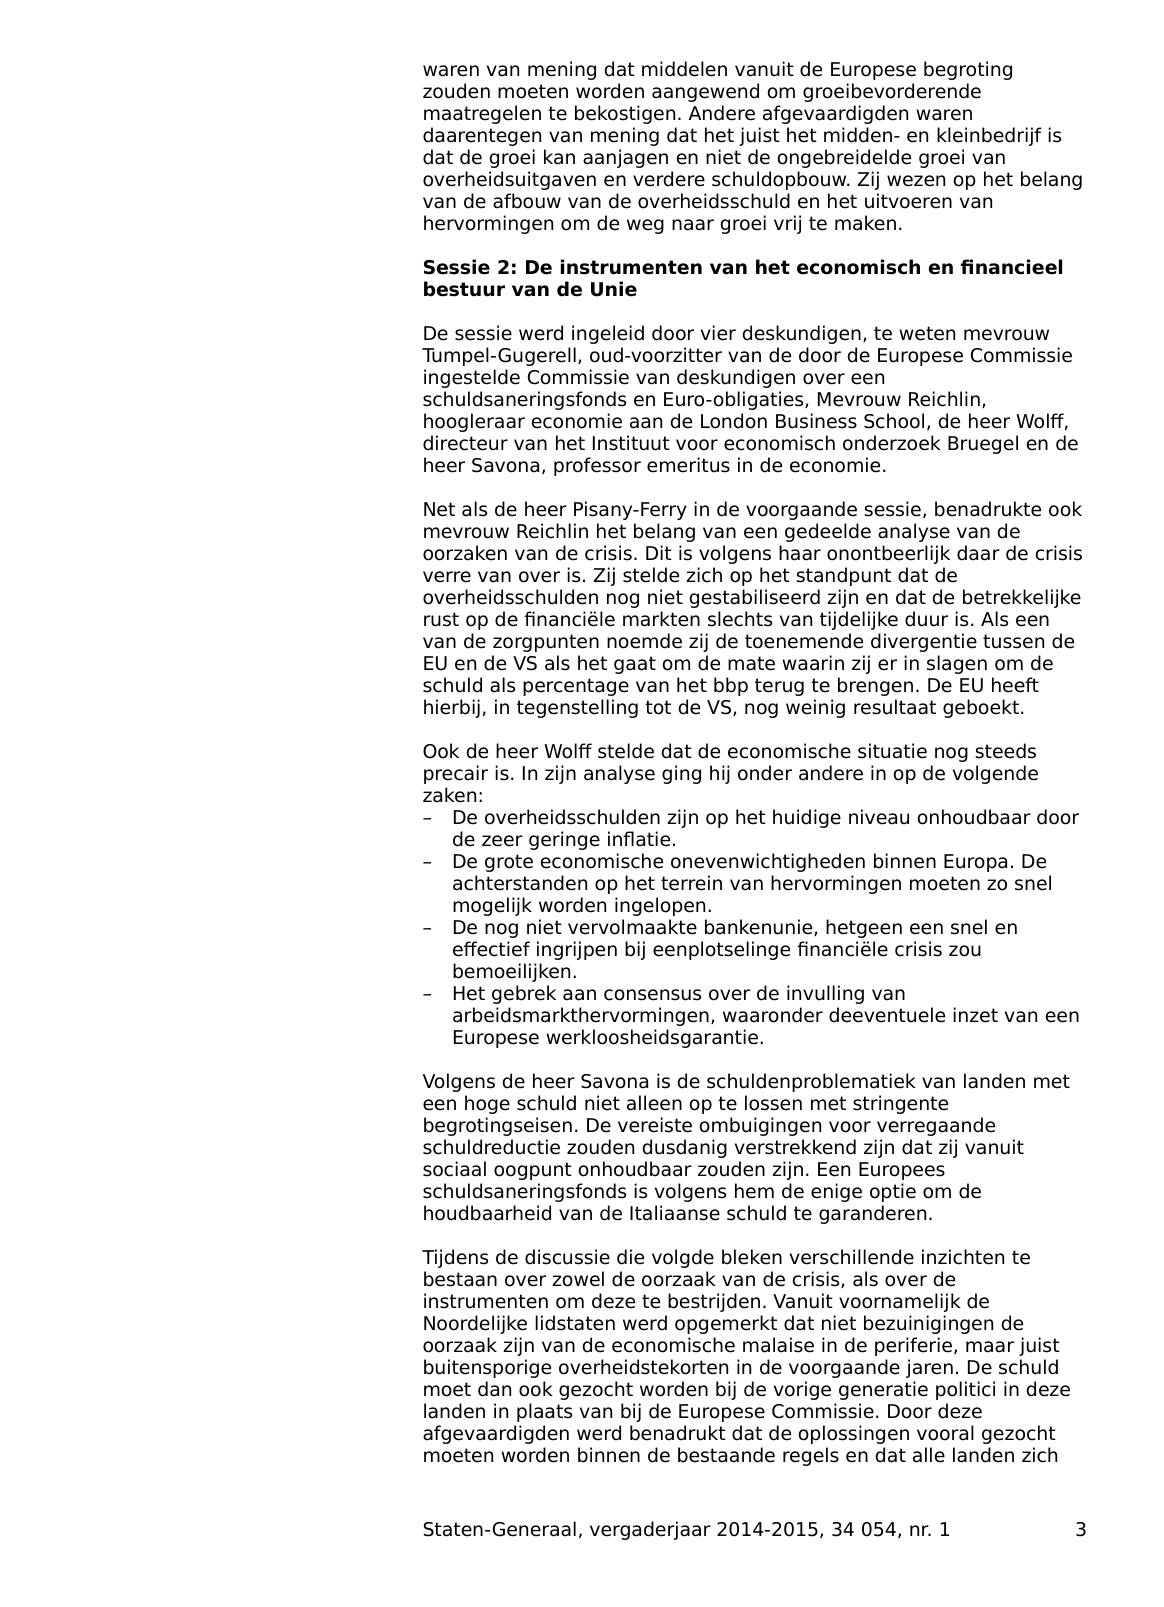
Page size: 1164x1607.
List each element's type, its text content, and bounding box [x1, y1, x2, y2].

text – De overheidsschulden zijn op het huidige niveau onhoudbaar door de zeer geringe inflatie. [422, 807, 1087, 851]
text Net als de heer Pisany-Ferry in de voorgaande sessie, benadrukte ook mevrouw Reichlin het belang van een gedeelde analyse van de oorzaken van de crisis. Dit is volgens haar onontbeerlijk daar de crisis verre van over is. Zij stelde zich op het standpunt dat de overheidsschulden nog niet gestabiliseerd zijn en dat de betrekkelijke rust op de financiële markten slechts van tijdelijke duur is. Als een van de zorgpunten noemde zij de toenemende divergentie tussen de EU en de VS als het gaat om de mate waarin zij er in slagen om de schuld als percentage van het bbp terug te brengen. De EU heeft hierbij, in tegenstelling tot de VS, nog weinig resultaat geboekt. [422, 499, 1087, 719]
text – De grote economische onevenwichtigheden binnen Europa. De achterstanden op het terrein van hervormingen moeten zo snel mogelijk worden ingelopen. [422, 851, 1087, 917]
text Volgens de heer Savona is de schuldenproblematiek van landen met een hoge schuld niet alleen op te lossen met stringente begrotingseisen. De vereiste ombuigingen voor verregaande schuldreductie zouden dusdanig verstrekkend zijn dat zij vanuit sociaal oogpunt onhoudbaar zouden zijn. Een Europees schuldsaneringsfonds is volgens hem de enige optie om de houdbaarheid van de Italiaanse schuld te garanderen. [422, 1071, 1087, 1225]
text De sessie werd ingeleid door vier deskundigen, te weten mevrouw Tumpel-Gugerell, oud-voorzitter van de door de Europese Commissie ingestelde Commissie van deskundigen over een schuldsaneringsfonds en Euro-obligaties, Mevrouw Reichlin, hoogleraar economie aan de London Business School, de heer Wolff, directeur van het Instituut voor economisch onderzoek Bruegel en de heer Savona, professor emeritus in de economie. [422, 323, 1087, 477]
subtitle Sessie 2: De instrumenten van het economisch en financieel bestuur van de Unie [422, 257, 1087, 301]
text Ook de heer Wolff stelde dat de economische situatie nog steeds precair is. In zijn analyse ging hij onder andere in op de volgende zaken: [422, 741, 1087, 807]
text Tijdens de discussie die volgde bleken verschillende inzichten te bestaan over zowel de oorzaak van de crisis, als over de instrumenten om deze te bestrijden. Vanuit voornamelijk de Noordelijke lidstaten werd opgemerkt dat niet bezuinigingen de oorzaak zijn van de economische malaise in de periferie, maar juist buitensporige overheidstekorten in de voorgaande jaren. De schuld moet dan ook gezocht worden bij de vorige generatie politici in deze landen in plaats van bij de Europese Commissie. Door deze afgevaardigden werd benadrukt dat de oplossingen vooral gezocht moeten worden binnen de bestaande regels en dat alle landen zich [422, 1247, 1087, 1467]
text – De nog niet vervolmaakte bankenunie, hetgeen een snel en effectief ingrijpen bij eenplotselinge financiële crisis zou bemoeilijken. [422, 917, 1087, 983]
text – Het gebrek aan consensus over de invulling van arbeidsmarkthervormingen, waaronder deeventuele inzet van een Europese werkloosheidsgarantie. [422, 983, 1087, 1049]
text waren van mening dat middelen vanuit de Europese begroting zouden moeten worden aangewend om groeibevorderende maatregelen te bekostigen. Andere afgevaardigden waren daarentegen van mening dat het juist het midden- en kleinbedrijf is dat de groei kan aanjagen en niet de ongebreidelde groei van overheidsuitgaven en verdere schuldopbouw. Zij wezen op het belang van de afbouw van de overheidsschuld en het uitvoeren van hervormingen om de weg naar groei vrij te maken. [422, 59, 1087, 235]
